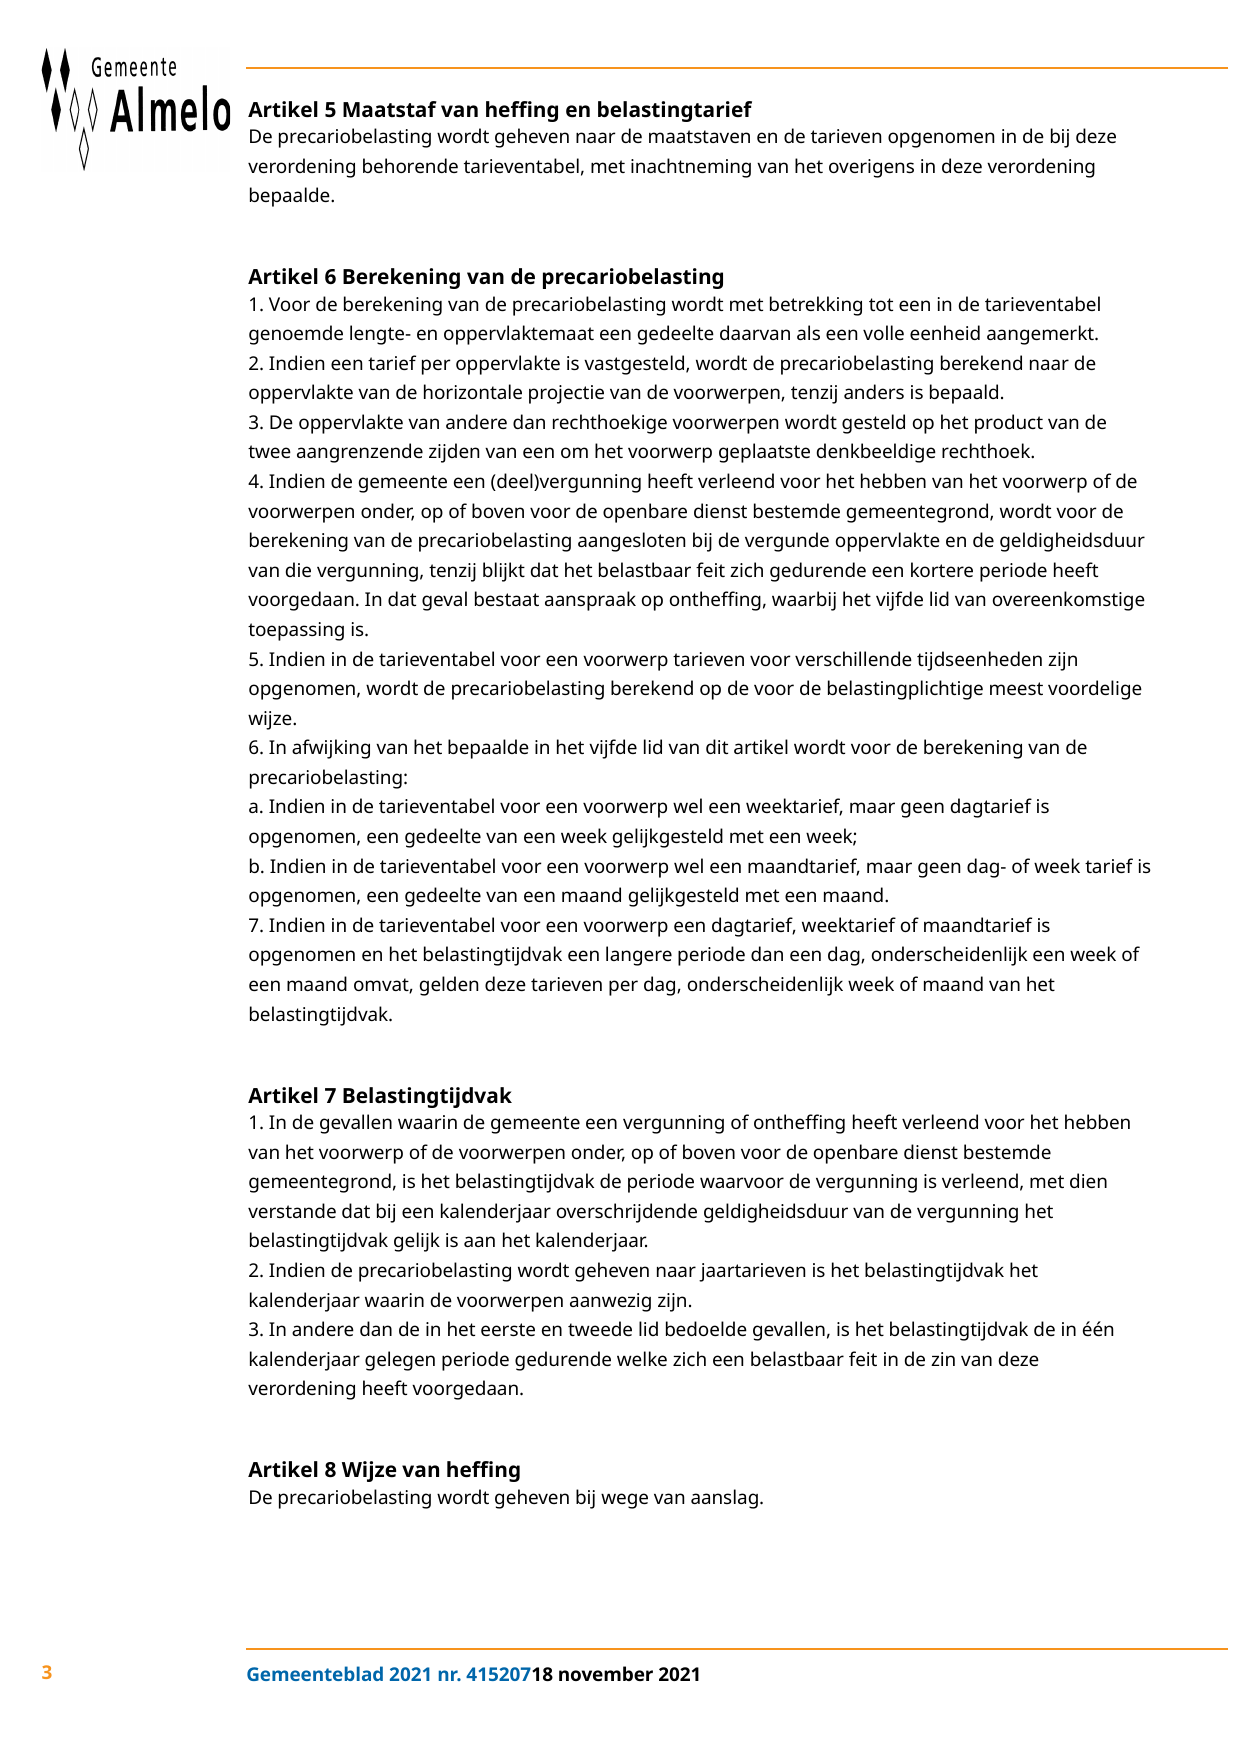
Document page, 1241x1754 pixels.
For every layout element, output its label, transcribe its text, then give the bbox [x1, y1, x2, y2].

text 3. De oppervlakte van andere dan rechthoekige voorwerpen wordt gesteld op het product van de twee aangrenzende zijden van een om het voorwerp geplaatste denkbeeldige rechthoek. [248, 409, 1152, 464]
text Artikel 5 Maatstaf van heffing en belastingtarief [248, 95, 1152, 123]
text 7. Indien in de tarieventabel voor een voorwerp een dagtarief, weektarief of maandtarief is opgenomen en het belastingtijdvak een langere periode dan een dag, onderscheidenlijk een week of een maand omvat, gelden deze tarieven per dag, onderscheidenlijk week of maand van het belastingtijdvak. [248, 912, 1152, 1027]
text 6. In afwijking van het bepaalde in het vijfde lid van dit artikel wordt voor de berekening van de precariobelasting: [248, 734, 1152, 790]
text 3. In andere dan de in het eerste en tweede lid bedoelde gevallen, is het belastingtijdvak de in één kalenderjaar gelegen periode gedurende welke zich een belastbaar feit in de zin van deze verordening heeft voorgedaan. [248, 1316, 1152, 1401]
text Artikel 6 Berekening van de precariobelasting [248, 262, 1152, 291]
text 1. Voor de berekening van de precariobelasting wordt met betrekking tot een in de tarieventabel genoemde lengte- en oppervlaktemaat een gedeelte daarvan als een volle eenheid aangemerkt. [248, 291, 1152, 346]
text a. Indien in de tarieventabel voor een voorwerp wel een weektarief, maar geen dagtarief is opgenomen, een gedeelte van een week gelijkgesteld met een week; [248, 794, 1152, 849]
text De precariobelasting wordt geheven bij wege van aanslag. [248, 1484, 1152, 1510]
picture [41, 47, 231, 172]
text 4. Indien de gemeente een (deel)vergunning heeft verleend voor het hebben van het voorwerp of de voorwerpen onder, op of boven voor de openbare dienst bestemde gemeentegrond, wordt voor de berekening van de precariobelasting aangesloten bij de vergunde oppervlakte en de geldigheidsduur van die vergunning, tenzij blijkt dat het belastbaar feit zich gedurende een kortere periode heeft voorgedaan. In dat geval bestaat aanspraak op ontheffing, waarbij het vijfde lid van overeenkomstige toepassing is. [248, 468, 1152, 642]
text Artikel 8 Wijze van heffing [248, 1456, 1152, 1484]
text De precariobelasting wordt geheven naar de maatstaven en de tarieven opgenomen in de bij deze verordening behorende tarieventabel, met inachtneming van het overigens in deze verordening bepaalde. [248, 123, 1152, 208]
text 2. Indien de precariobelasting wordt geheven naar jaartarieven is het belastingtijdvak het kalenderjaar waarin de voorwerpen aanwezig zijn. [248, 1257, 1152, 1312]
text Artikel 7 Belastingtijdvak [248, 1081, 1152, 1109]
text 2. Indien een tarief per oppervlakte is vastgesteld, wordt de precariobelasting berekend naar de oppervlakte van de horizontale projectie van de voorwerpen, tenzij anders is bepaald. [248, 350, 1152, 405]
text 5. Indien in de tarieventabel voor een voorwerp tarieven voor verschillende tijdseenheden zijn opgenomen, wordt de precariobelasting berekend op de voor de belastingplichtige meest voordelige wijze. [248, 646, 1152, 731]
text 1. In de gevallen waarin de gemeente een vergunning of ontheffing heeft verleend voor het hebben van het voorwerp of de voorwerpen onder, op of boven voor de openbare dienst bestemde gemeentegrond, is het belastingtijdvak de periode waarvoor de vergunning is verleend, met dien verstande dat bij een kalenderjaar overschrijdende geldigheidsduur van de vergunning het belastingtijdvak gelijk is aan het kalenderjaar. [248, 1109, 1152, 1253]
text b. Indien in de tarieventabel voor een voorwerp wel een maandtarief, maar geen dag- of week tarief is opgenomen, een gedeelte van een maand gelijkgesteld met een maand. [248, 853, 1152, 908]
